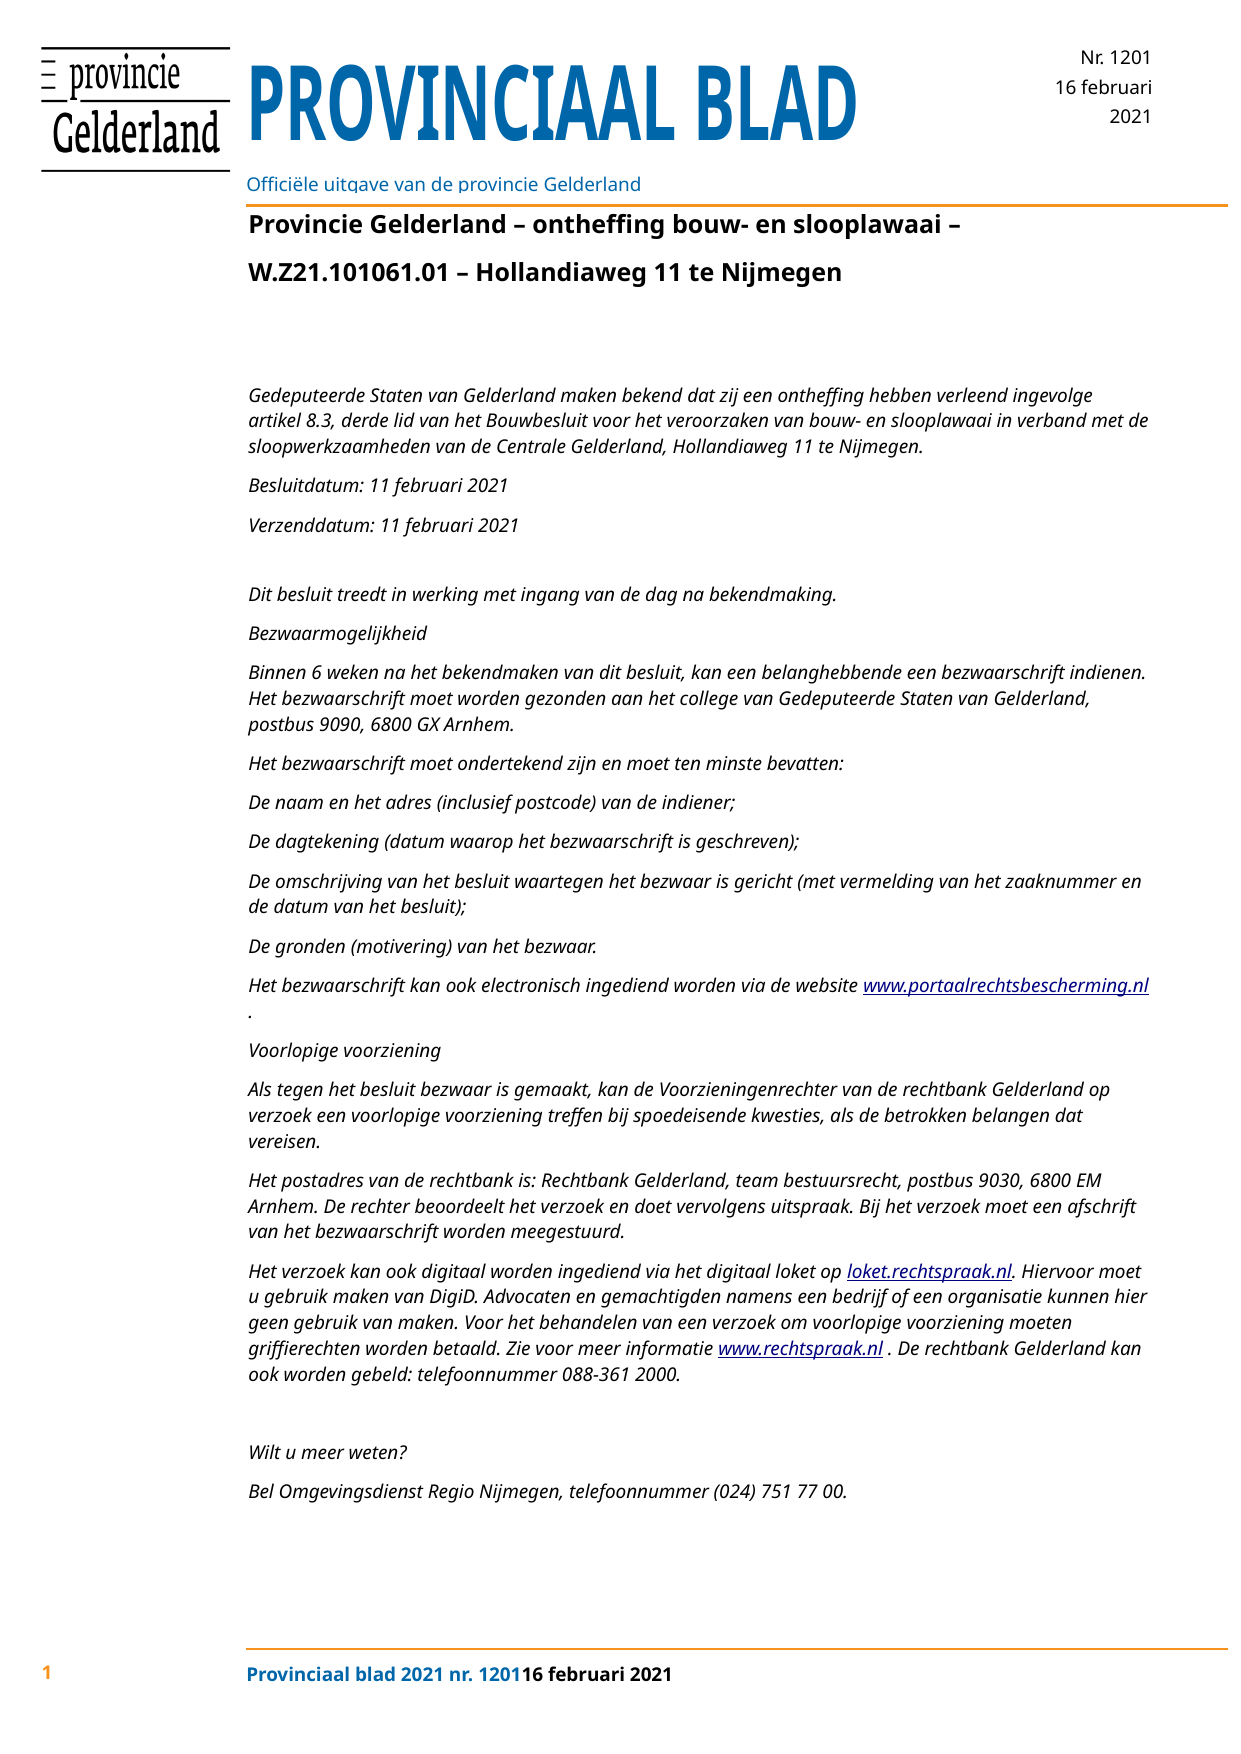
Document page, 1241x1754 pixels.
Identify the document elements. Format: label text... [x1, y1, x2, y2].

text Provincie Gelderland – ontheffing bouw- en slooplawaai – W.Z21.101061.01 – Hollandiaweg 11 te Nijmegen [248, 207, 1152, 288]
text Besluitdatum: 11 februari 2021 [248, 473, 1152, 498]
text Het postadres van de rechtbank is: Rechtbank Gelderland, team bestuursrecht, postbus 9030, 6800 EM Arnhem. De rechter beoordeelt het verzoek en doet vervolgens uitspraak. Bij het verzoek moet een afschrift van het bezwaarschrift worden meegestuurd. [248, 1167, 1152, 1244]
text Bel Omgevingsdienst Regio Nijmegen, telefoonnummer (024) 751 77 00. [248, 1478, 1152, 1504]
text Gedeputeerde Staten van Gelderland maken bekend dat zij een ontheffing hebben verleend ingevolge artikel 8.3, derde lid van het Bouwbesluit voor het veroorzaken van bouw- en slooplawaai in verband met de sloopwerkzaamheden van de Centrale Gelderland, Hollandiaweg 11 te Nijmegen. [248, 382, 1152, 459]
text Bezwaarmogelijkheid [248, 620, 1152, 646]
text De naam en het adres (inclusief postcode) van de indiener; [248, 789, 1152, 815]
text Het bezwaarschrift kan ook electronisch ingediend worden via de website www.portaalrechtsbescherming.nl . [248, 972, 1152, 1023]
text Binnen 6 weken na het bekendmaken van dit besluit, kan een belanghebbende een bezwaarschrift indienen. Het bezwaarschrift moet worden gezonden aan het college van Gedeputeerde Staten van Gelderland, postbus 9090, 6800 GX Arnhem. [248, 659, 1152, 736]
text Het verzoek kan ook digitaal worden ingediend via het digitaal loket op loket.rechtspraak.nl. Hiervoor moet u gebruik maken van DigiD. Advocaten en gemachtigden namens een bedrijf of een organisatie kunnen hier geen gebruik van maken. Voor het behandelen van een verzoek om voorlopige voorziening moeten griffierechten worden betaald. Zie voor meer informatie www.rechtspraak.nl . De rechtbank Gelderland kan ook worden gebeld: telefoonnummer 088-361 2000. [248, 1258, 1152, 1386]
text De dagtekening (datum waarop het bezwaarschrift is geschreven); [248, 828, 1152, 854]
text Verzenddatum: 11 februari 2021 [248, 512, 1152, 538]
text Dit besluit treedt in werking met ingang van de dag na bekendmaking. [248, 581, 1152, 606]
text Als tegen het besluit bezwaar is gemaakt, kan de Voorzieningenrechter van de rechtbank Gelderland op verzoek een voorlopige voorziening treffen bij spoedeisende kwesties, als de betrokken belangen dat vereisen. [248, 1076, 1152, 1153]
text Het bezwaarschrift moet ondertekend zijn en moet ten minste bevatten: [248, 750, 1152, 776]
text De gronden (motivering) van het bezwaar. [248, 933, 1152, 958]
picture [41, 47, 231, 172]
text De omschrijving van het besluit waartegen het bezwaar is gericht (met vermelding van het zaaknummer en de datum van het besluit); [248, 868, 1152, 919]
text Wilt u meer weten? [248, 1439, 1152, 1465]
text Voorlopige voorziening [248, 1037, 1152, 1063]
